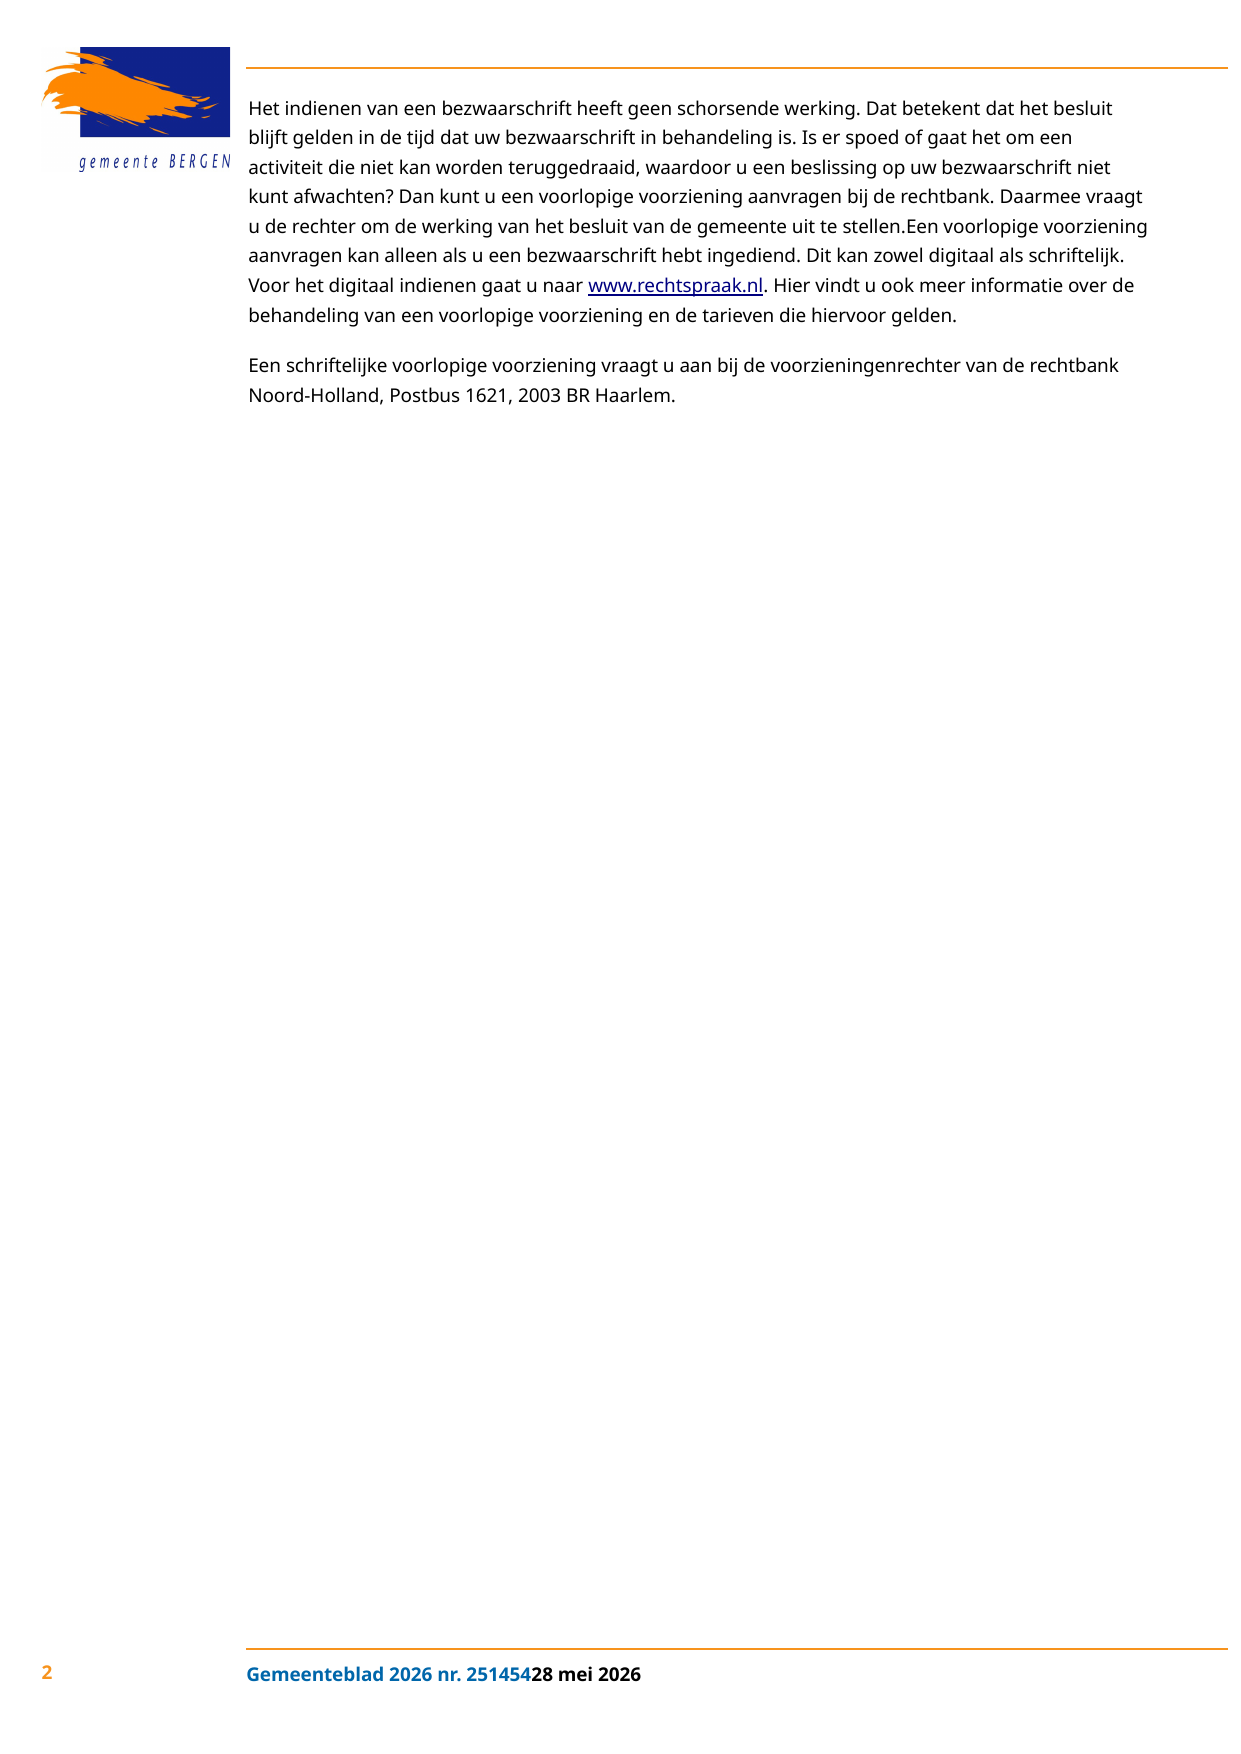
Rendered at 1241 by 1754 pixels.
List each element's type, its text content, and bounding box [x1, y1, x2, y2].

text Een schriftelijke voorlopige voorziening vraagt u aan bij de voorzieningenrechter van de rechtbank Noord-Holland, Postbus 1621, 2003 BR Haarlem. [248, 352, 1152, 408]
picture [41, 47, 231, 172]
text Het indienen van een bezwaarschrift heeft geen schorsende werking. Dat betekent dat het besluit blijft gelden in de tijd dat uw bezwaarschrift in behandeling is. Is er spoed of gaat het om een activiteit die niet kan worden teruggedraaid, waardoor u een beslissing op uw bezwaarschrift niet kunt afwachten? Dan kunt u een voorlopige voorziening aanvragen bij de rechtbank. Daarmee vraagt u de rechter om de werking van het besluit van de gemeente uit te stellen.Een voorlopige voorziening aanvragen kan alleen als u een bezwaarschrift hebt ingediend. Dit kan zowel digitaal als schriftelijk. Voor het digitaal indienen gaat u naar www.rechtspraak.nl. Hier vindt u ook meer informatie over de behandeling van een voorlopige voorziening en de tarieven die hiervoor gelden. [248, 95, 1152, 328]
